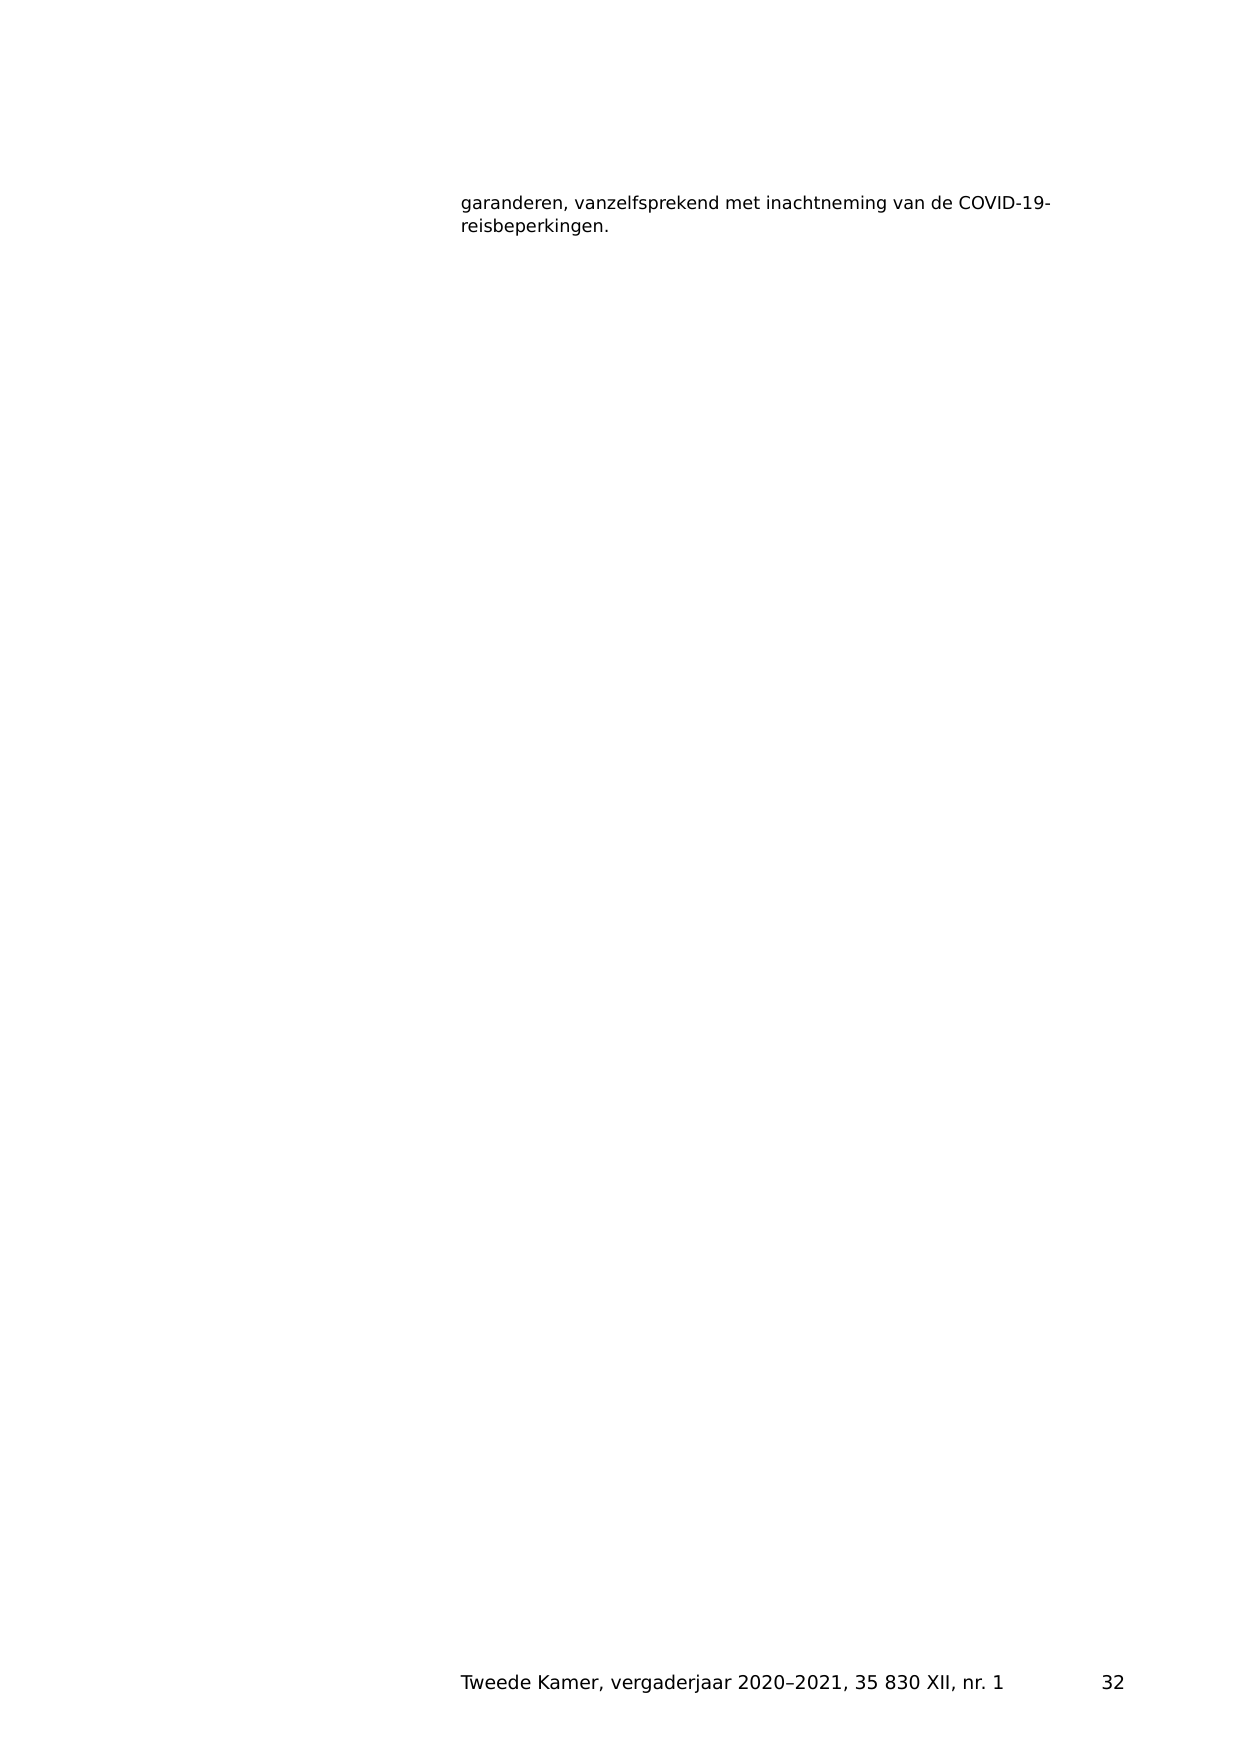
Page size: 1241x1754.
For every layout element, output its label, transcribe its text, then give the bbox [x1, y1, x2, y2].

text garanderen, vanzelfsprekend met inachtneming van de COVID-19-reisbeperkingen. [461, 191, 1125, 237]
